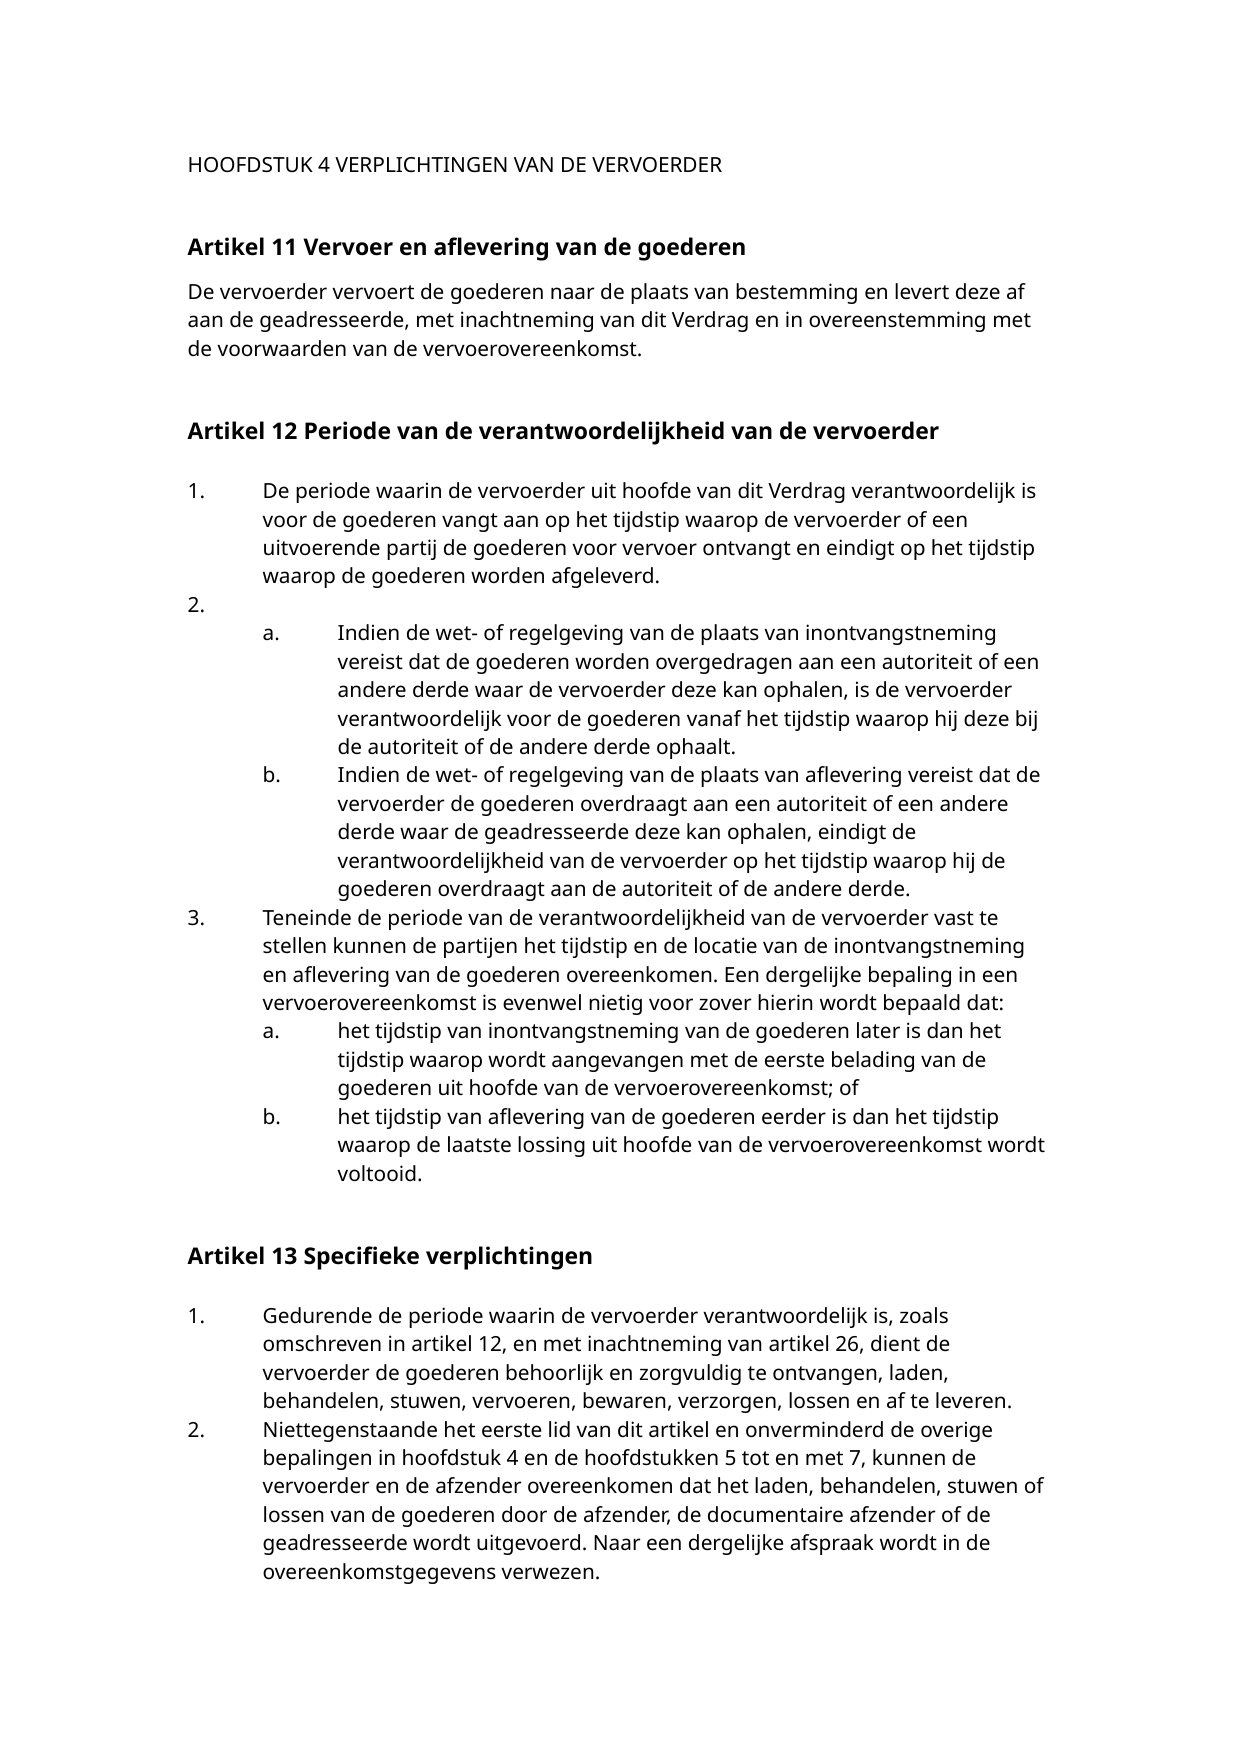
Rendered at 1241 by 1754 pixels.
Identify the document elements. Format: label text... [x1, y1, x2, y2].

list Indien de wet- of regelgeving van de plaats van inontvangstneming vereist dat de goederen worden overgedragen aan een autoriteit of een andere derde waar de vervoerder deze kan ophalen, is de vervoerder verantwoordelijk voor de goederen vanaf het tijdstip waarop hij deze bij de autoriteit of de andere derde ophaalt. [262, 618, 1053, 761]
text De vervoerder vervoert de goederen naar de plaats van bestemming en levert deze af aan de geadresseerde, met inachtneming van dit Verdrag en in overeenstemming met de voorwaarden van de vervoerovereenkomst. [187, 277, 1053, 362]
list Indien de wet- of regelgeving van de plaats van aflevering vereist dat de vervoerder de goederen overdraagt aan een autoriteit of een andere derde waar de geadresseerde deze kan ophalen, eindigt de verantwoordelijkheid van de vervoerder op het tijdstip waarop hij de goederen overdraagt aan de autoriteit of de andere derde. [262, 761, 1053, 903]
list Teneinde de periode van de verantwoordelijkheid van de vervoerder vast te stellen kunnen de partijen het tijdstip en de locatie van de inontvangstneming en aflevering van de goederen overeenkomen. Een dergelijke bepaling in een vervoerovereenkomst is evenwel nietig voor zover hierin wordt bepaald dat: [187, 903, 1053, 1017]
list het tijdstip van aflevering van de goederen eerder is dan het tijdstip waarop de laatste lossing uit hoofde van de vervoerovereenkomst wordt voltooid. [262, 1102, 1053, 1187]
list het tijdstip van inontvangstneming van de goederen later is dan het tijdstip waarop wordt aangevangen met de eerste belading van de goederen uit hoofde van de vervoerovereenkomst; of [262, 1017, 1053, 1102]
subtitle Artikel 12 Periode van de verantwoordelijkheid van de vervoerder [187, 415, 1053, 446]
subtitle Artikel 11 Vervoer en aflevering van de goederen [187, 231, 1053, 262]
list Niettegenstaande het eerste lid van dit artikel en onverminderd de overige bepalingen in hoofdstuk 4 en de hoofdstukken 5 tot en met 7, kunnen de vervoerder en de afzender overeenkomen dat het laden, behandelen, stuwen of lossen van de goederen door de afzender, de documentaire afzender of de geadresseerde wordt uitgevoerd. Naar een dergelijke afspraak wordt in de overeenkomstgegevens verwezen. [187, 1415, 1053, 1585]
subtitle Artikel 13 Specifieke verplichtingen [187, 1240, 1053, 1271]
subtitle HOOFDSTUK 4 VERPLICHTINGEN VAN DE VERVOERDER [187, 150, 1053, 178]
list De periode waarin de vervoerder uit hoofde van dit Verdrag verantwoordelijk is voor de goederen vangt aan op het tijdstip waarop de vervoerder of een uitvoerende partij de goederen voor vervoer ontvangt en eindigt op het tijdstip waarop de goederen worden afgeleverd. [187, 476, 1053, 590]
list Gedurende de periode waarin de vervoerder verantwoordelijk is, zoals omschreven in artikel 12, en met inachtneming van artikel 26, dient de vervoerder de goederen behoorlijk en zorgvuldig te ontvangen, laden, behandelen, stuwen, vervoeren, bewaren, verzorgen, lossen en af te leveren. [187, 1301, 1053, 1415]
